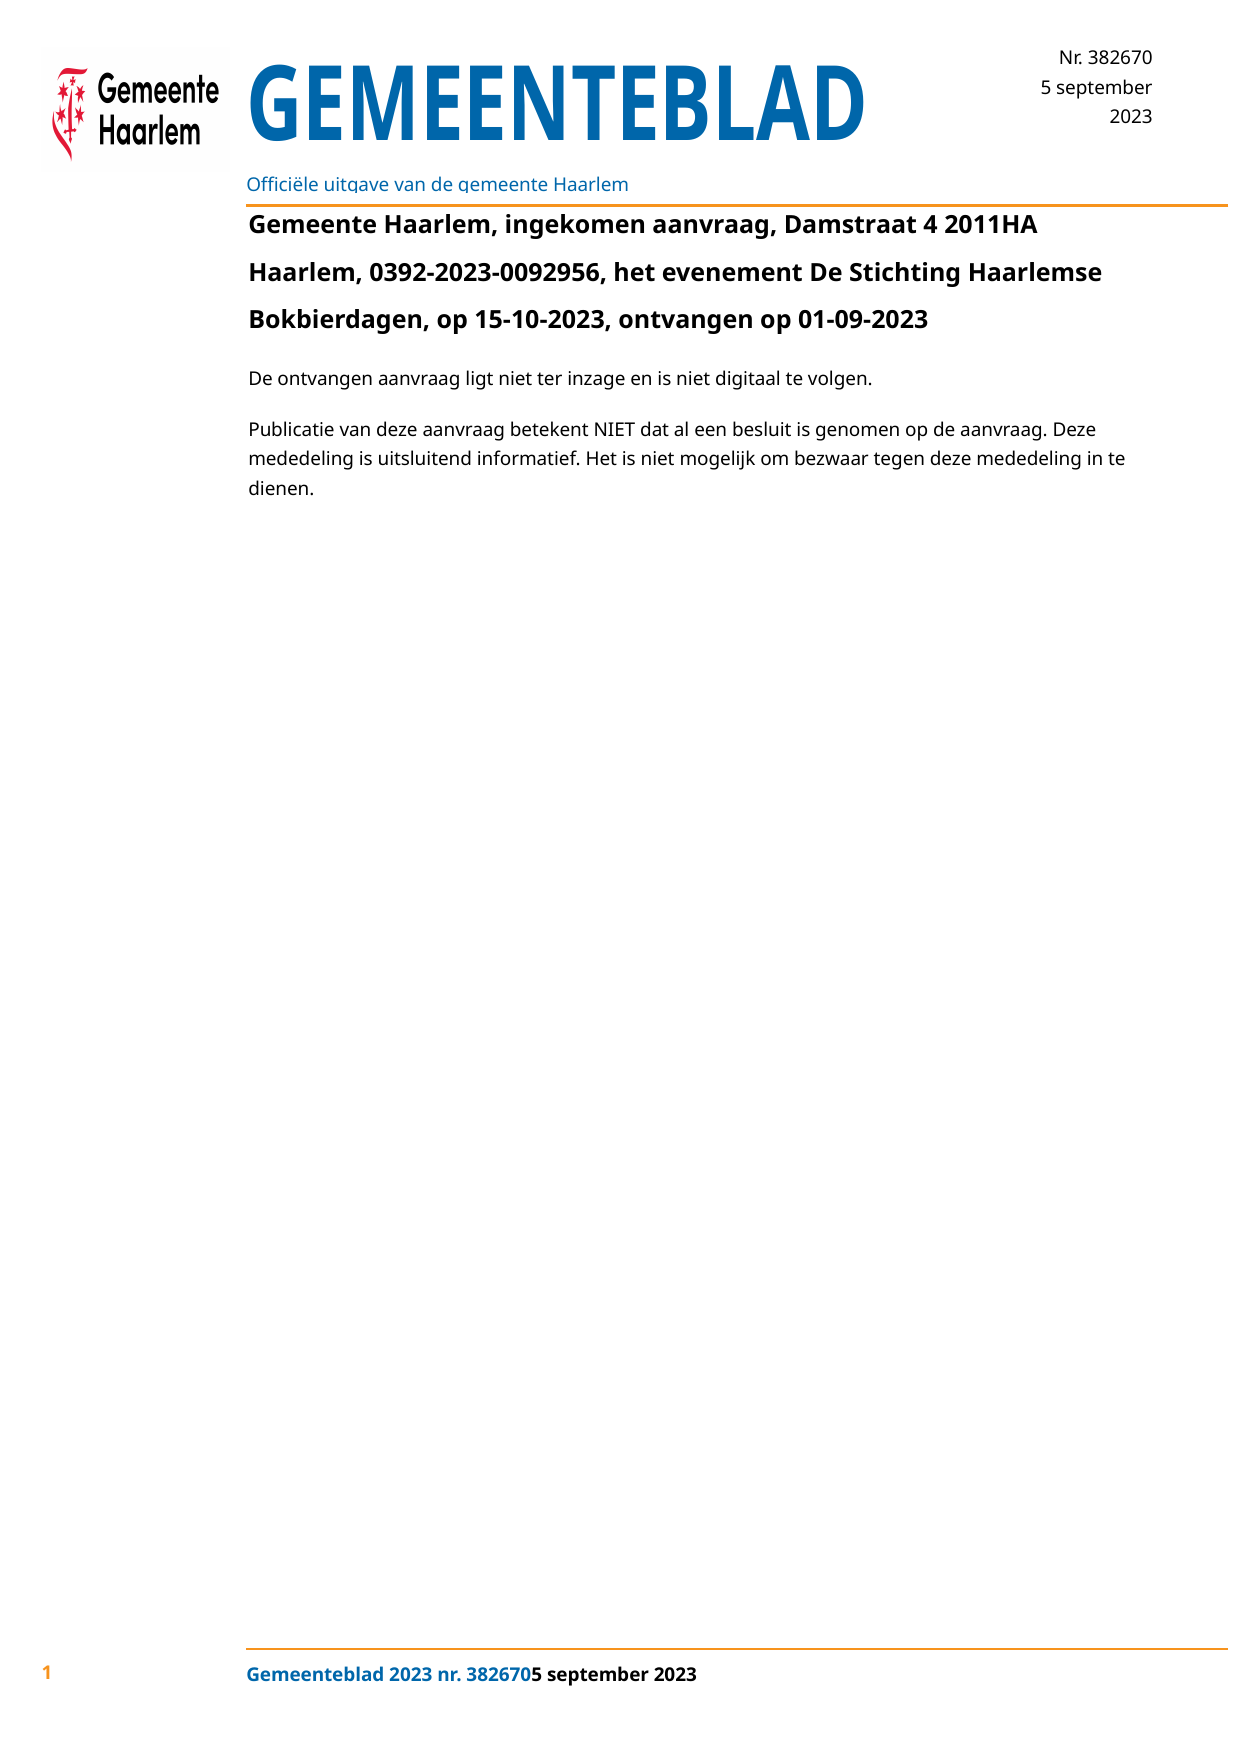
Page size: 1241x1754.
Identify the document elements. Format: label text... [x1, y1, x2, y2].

text Gemeente Haarlem, ingekomen aanvraag, Damstraat 4 2011HA Haarlem, 0392-2023-0092956, het evenement De Stichting Haarlemse Bokbierdagen, op 15-10-2023, ontvangen op 01-09-2023 [248, 207, 1152, 336]
text Publicatie van deze aanvraag betekent NIET dat al een besluit is genomen op de aanvraag. Deze mededeling is uitsluitend informatief. Het is niet mogelijk om bezwaar tegen deze mededeling in te dienen. [248, 416, 1152, 501]
text De ontvangen aanvraag ligt niet ter inzage en is niet digitaal te volgen. [248, 366, 1152, 391]
picture [41, 47, 231, 172]
